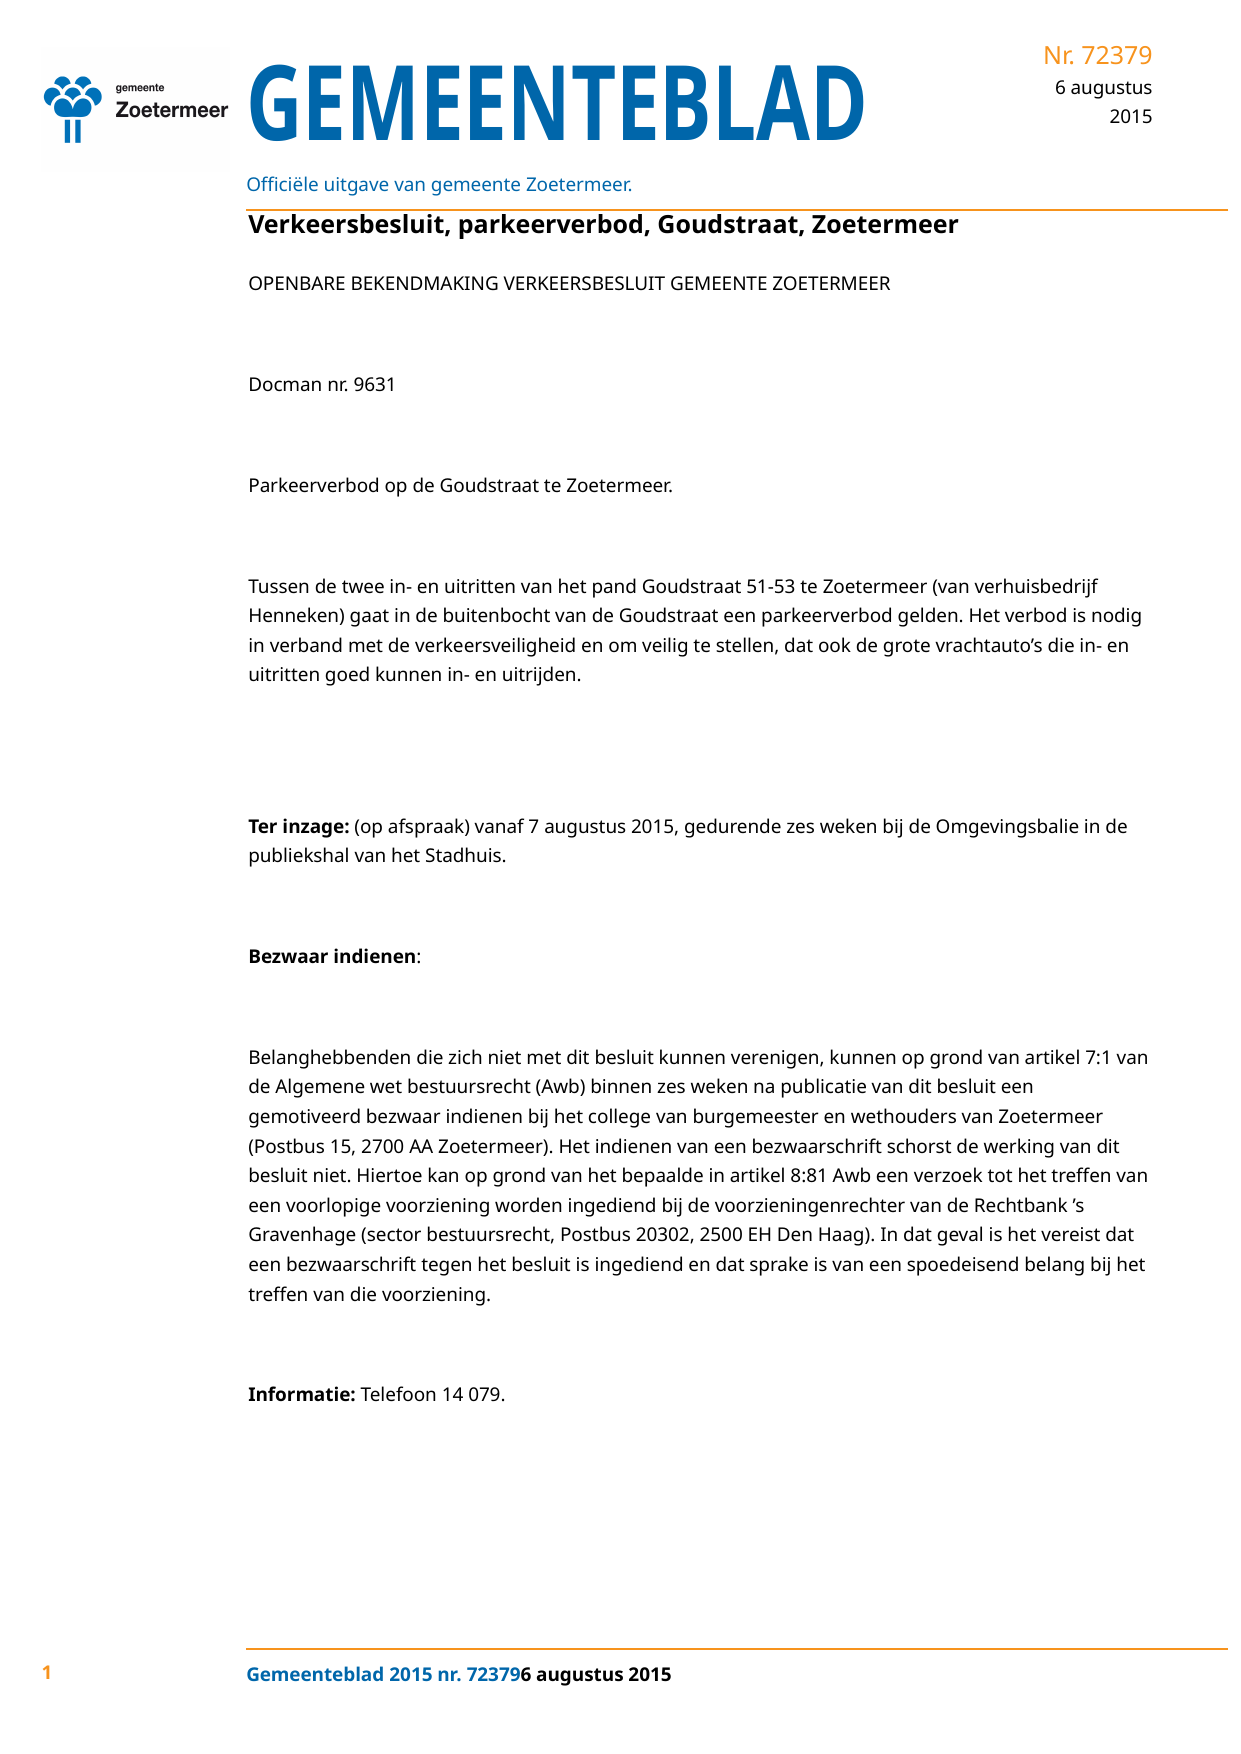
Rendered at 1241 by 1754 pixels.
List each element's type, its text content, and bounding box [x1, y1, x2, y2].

text Bezwaar indienen: [248, 943, 1152, 969]
text OPENBARE BEKENDMAKING VERKEERSBESLUIT GEMEENTE ZOETERMEER [248, 270, 1152, 296]
text Tussen de twee in- en uitritten van het pand Goudstraat 51-53 te Zoetermeer (van verhuisbedrijf Henneken) gaat in de buitenbocht van de Goudstraat een parkeerverbod gelden. Het verbod is nodig in verband met de verkeersveiligheid en om veilig te stellen, dat ook de grote vrachtauto’s die in- en uitritten goed kunnen in- en uitrijden. [248, 573, 1152, 687]
text Ter inzage: (op afspraak) vanaf 7 augustus 2015, gedurende zes weken bij de Omgevingsbalie in de publiekshal van het Stadhuis. [248, 813, 1152, 868]
text Verkeersbesluit, parkeerverbod, Goudstraat, Zoetermeer [248, 211, 1152, 241]
text Informatie: Telefoon 14 079. [248, 1382, 1152, 1407]
text Parkeerverbod op de Goudstraat te Zoetermeer. [248, 472, 1152, 498]
text Belanghebbenden die zich niet met dit besluit kunnen verenigen, kunnen op grond van artikel 7:1 van de Algemene wet bestuursrecht (Awb) binnen zes weken na publicatie van dit besluit een gemotiveerd bezwaar indienen bij het college van burgemeester en wethouders van Zoetermeer (Postbus 15, 2700 AA Zoetermeer). Het indienen van een bezwaarschrift schorst de werking van dit besluit niet. Hiertoe kan op grond van het bepaalde in artikel 8:81 Awb een verzoek tot het treffen van een voorlopige voorziening worden ingediend bij de voorzieningenrechter van de Rechtbank ’s Gravenhage (sector bestuursrecht, Postbus 20302, 2500 EH Den Haag). In dat geval is het vereist dat een bezwaarschrift tegen het besluit is ingediend en dat sprake is van een spoedeisend belang bij het treffen van die voorziening. [248, 1044, 1152, 1306]
picture [41, 47, 231, 172]
text Docman nr. 9631 [248, 371, 1152, 397]
